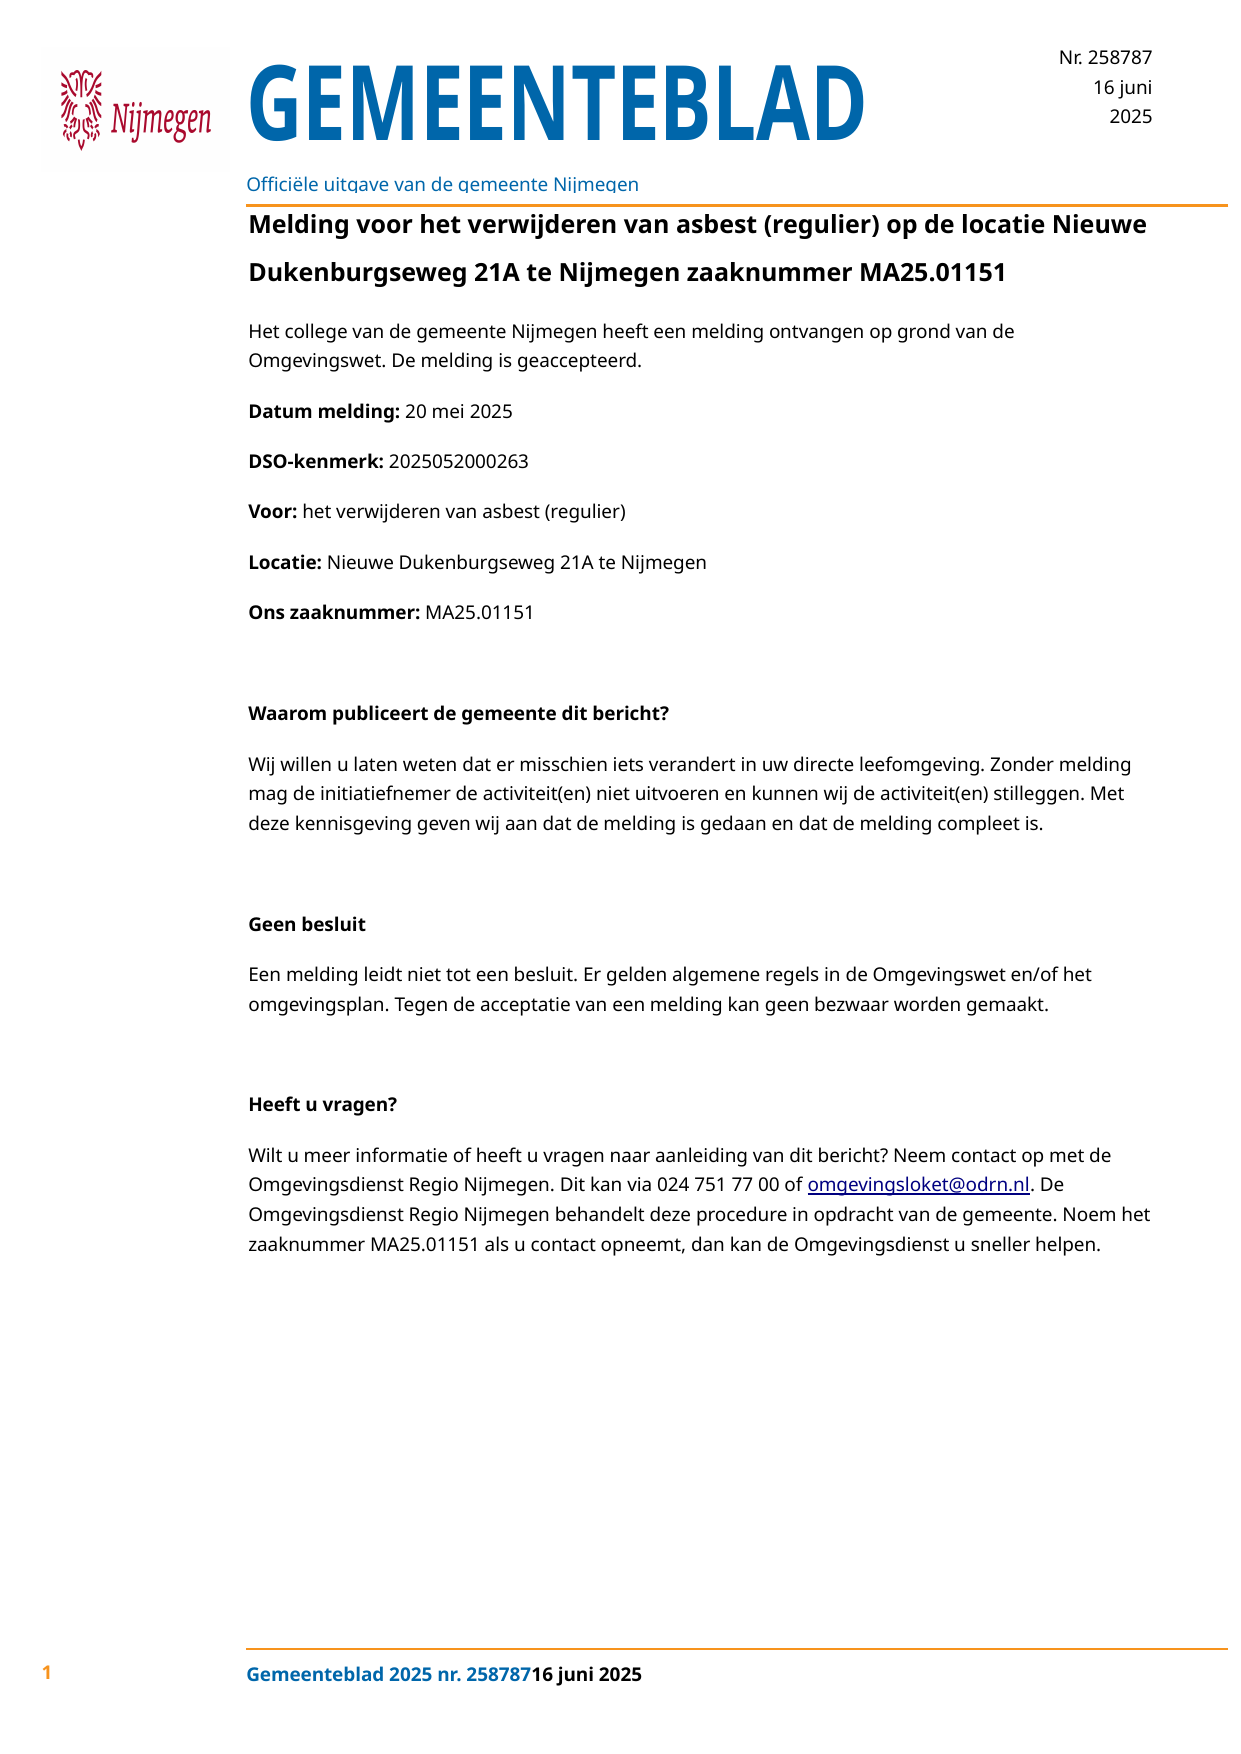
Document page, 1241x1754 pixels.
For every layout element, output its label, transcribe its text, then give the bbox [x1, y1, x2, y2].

text Een melding leidt niet tot een besluit. Er gelden algemene regels in de Omgevingswet en/of het omgevingsplan. Tegen de acceptatie van een melding kan geen bezwaar worden gemaakt. [248, 961, 1152, 1017]
text Heeft u vragen? [248, 1092, 1152, 1117]
text Datum melding: 20 mei 2025 [248, 398, 1152, 424]
text Melding voor het verwijderen van asbest (regulier) op de locatie Nieuwe Dukenburgseweg 21A te Nijmegen zaaknummer MA25.01151 [248, 207, 1152, 288]
text Geen besluit [248, 911, 1152, 937]
picture [41, 47, 231, 172]
text Wij willen u laten weten dat er misschien iets verandert in uw directe leefomgeving. Zonder melding mag de initiatiefnemer de activiteit(en) niet uitvoeren en kunnen wij de activiteit(en) stilleggen. Met deze kennisgeving geven wij aan dat de melding is gedaan en dat de melding compleet is. [248, 751, 1152, 836]
text Locatie: Nieuwe Dukenburgseweg 21A te Nijmegen [248, 549, 1152, 575]
text Het college van de gemeente Nijmegen heeft een melding ontvangen op grond van de Omgevingswet. De melding is geaccepteerd. [248, 318, 1152, 373]
text Voor: het verwijderen van asbest (regulier) [248, 499, 1152, 524]
text Wilt u meer informatie of heeft u vragen naar aanleiding van dit bericht? Neem contact op met de Omgevingsdienst Regio Nijmegen. Dit kan via 024 751 77 00 of omgevingsloket@odrn.nl. De Omgevingsdienst Regio Nijmegen behandelt deze procedure in opdracht van de gemeente. Noem het zaaknummer MA25.01151 als u contact opneemt, dan kan de Omgevingsdienst u sneller helpen. [248, 1142, 1152, 1257]
text Ons zaaknummer: MA25.01151 [248, 599, 1152, 625]
text DSO-kenmerk: 2025052000263 [248, 448, 1152, 474]
text Waarom publiceert de gemeente dit bericht? [248, 700, 1152, 726]
